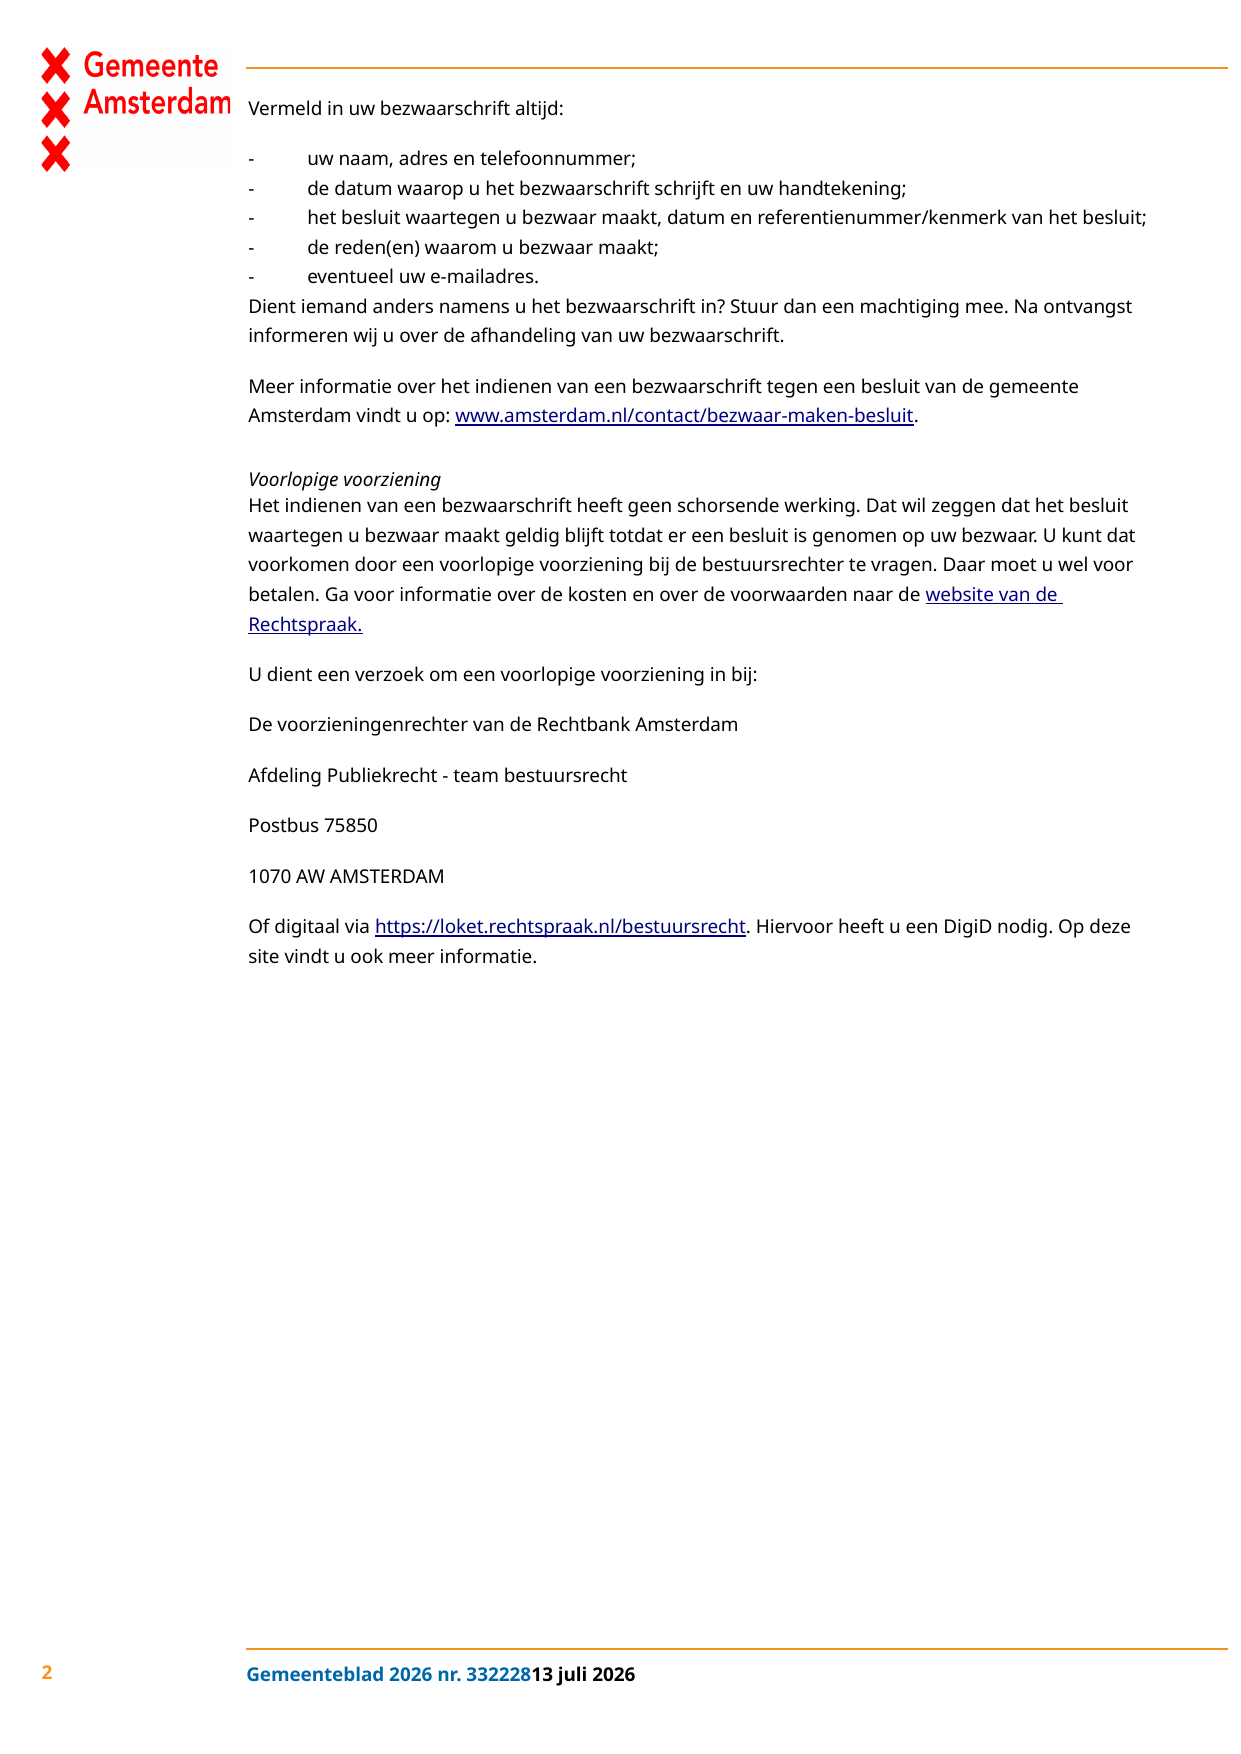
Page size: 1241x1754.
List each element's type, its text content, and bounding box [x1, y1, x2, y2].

list het besluit waartegen u bezwaar maakt, datum en referentienummer/kenmerk van het besluit; [248, 204, 1152, 230]
text De voorzieningenrechter van de Rechtbank Amsterdam [248, 712, 1152, 737]
text Afdeling Publiekrecht - team bestuursrecht [248, 762, 1152, 788]
list de reden(en) waarom u bezwaar maakt; [248, 234, 1152, 260]
text U dient een verzoek om een voorlopige voorziening in bij: [248, 661, 1152, 687]
text Postbus 75850 [248, 812, 1152, 838]
list uw naam, adres en telefoonnummer; [248, 145, 1152, 171]
text Dient iemand anders namens u het bezwaarschrift in? Stuur dan een machtiging mee. Na ontvangst informeren wij u over de afhandeling van uw bezwaarschrift. [248, 293, 1152, 348]
picture [41, 47, 231, 172]
text Meer informatie over het indienen van een bezwaarschrift tegen een besluit van de gemeente Amsterdam vindt u op: www.amsterdam.nl/contact/bezwaar-maken-besluit. [248, 373, 1152, 428]
text Het indienen van een bezwaarschrift heeft geen schorsende werking. Dat wil zeggen dat het besluit waartegen u bezwaar maakt geldig blijft totdat er een besluit is genomen op uw bezwaar. U kunt dat voorkomen door een voorlopige voorziening bij de bestuursrechter te vragen. Daar moet u wel voor betalen. Ga voor informatie over de kosten en over de voorwaarden naar de website van de Rechtspraak. [248, 492, 1152, 636]
text 1070 AW AMSTERDAM [248, 863, 1152, 888]
list eventueel uw e-mailadres. [248, 263, 1152, 289]
list de datum waarop u het bezwaarschrift schrijft en uw handtekening; [248, 175, 1152, 201]
text Vermeld in uw bezwaarschrift altijd: [248, 95, 1152, 121]
text Voorlopige voorziening [248, 467, 1152, 492]
text Of digitaal via https://loket.rechtspraak.nl/bestuursrecht. Hiervoor heeft u een DigiD nodig. Op deze site vindt u ook meer informatie. [248, 913, 1152, 968]
